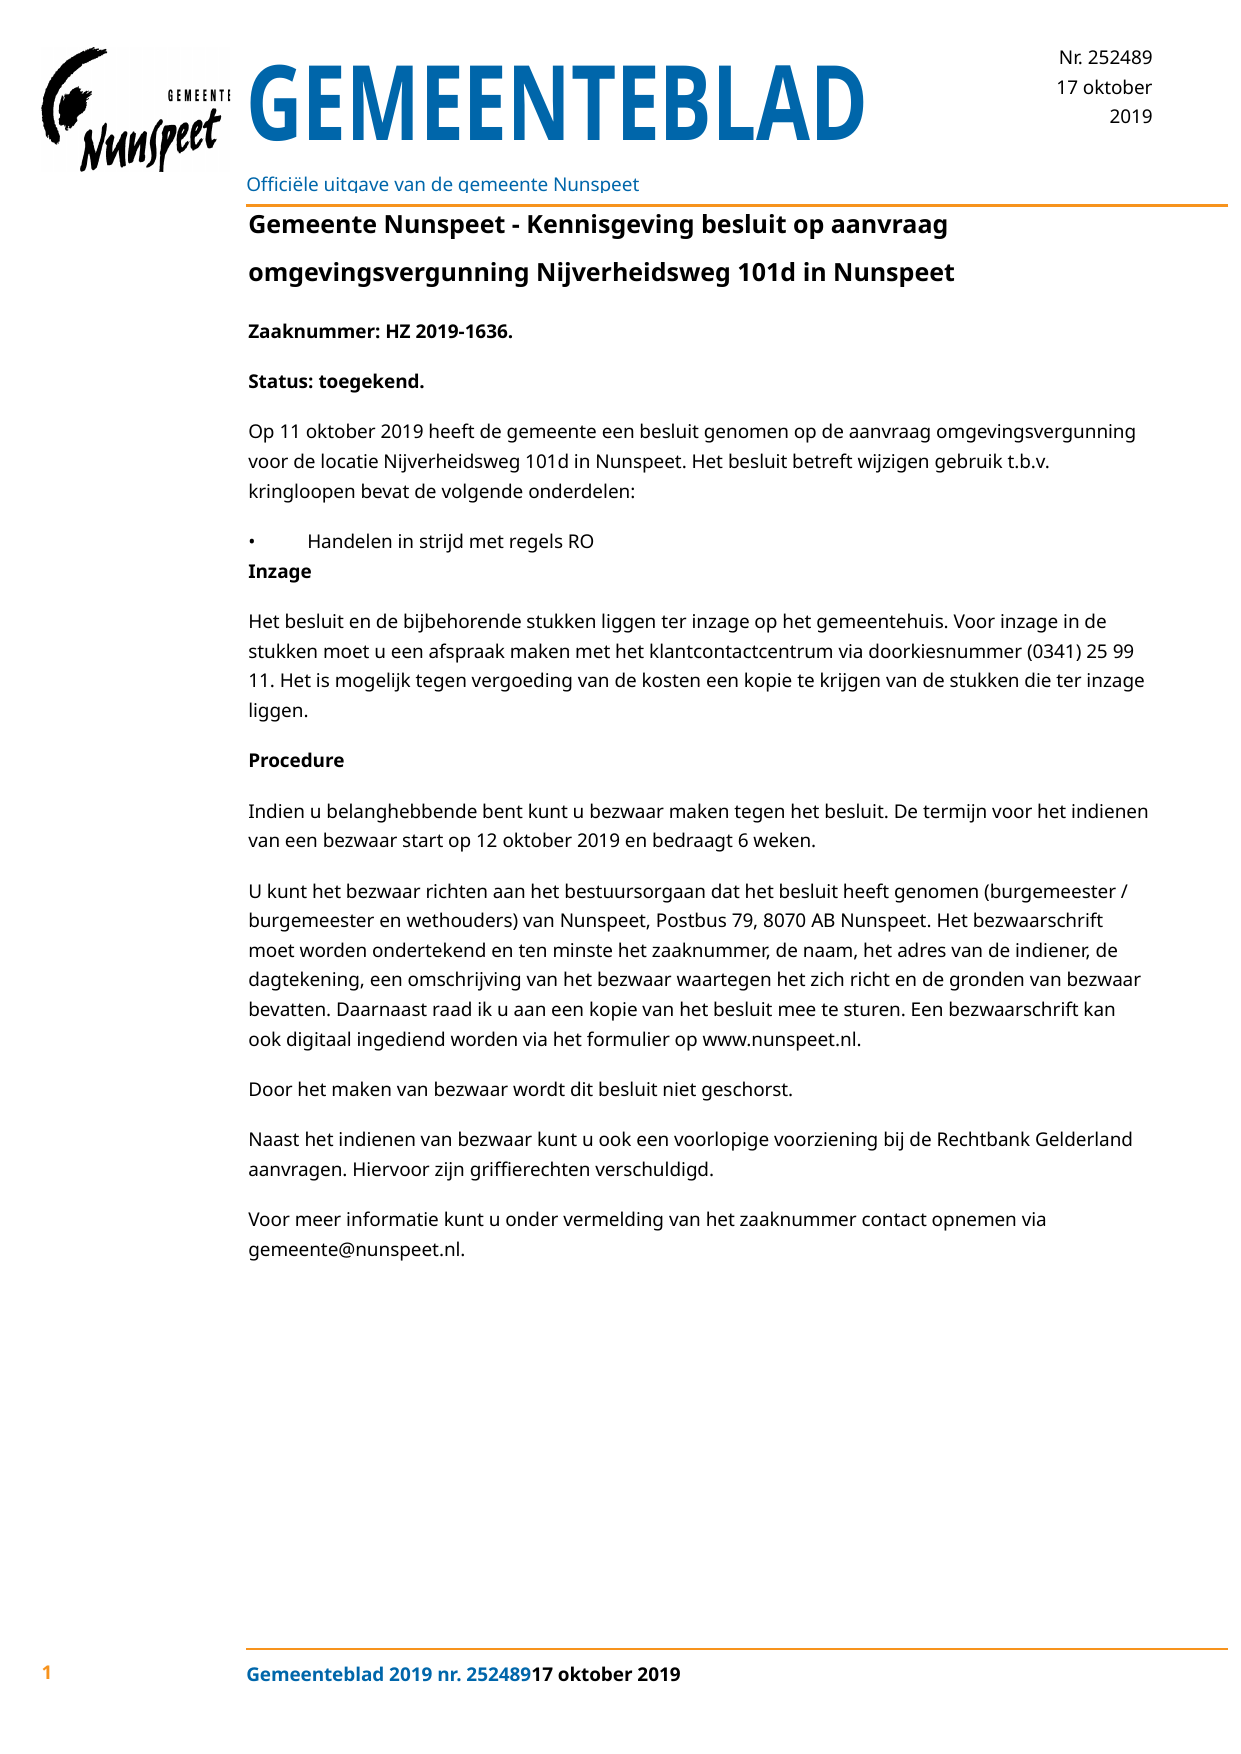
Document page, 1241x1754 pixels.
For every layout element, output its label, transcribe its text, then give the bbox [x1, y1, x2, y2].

text Zaaknummer: HZ 2019-1636. [248, 318, 1152, 344]
text Het besluit en de bijbehorende stukken liggen ter inzage op het gemeentehuis. Voor inzage in de stukken moet u een afspraak maken met het klantcontactcentrum via doorkiesnummer (0341) 25 99 11. Het is mogelijk tegen vergoeding van de kosten een kopie te krijgen van de stukken die ter inzage liggen. [248, 608, 1152, 723]
text Door het maken van bezwaar wordt dit besluit niet geschorst. [248, 1076, 1152, 1102]
text Gemeente Nunspeet - Kennisgeving besluit op aanvraag omgevingsvergunning Nijverheidsweg 101d in Nunspeet [248, 207, 1152, 288]
text Voor meer informatie kunt u onder vermelding van het zaaknummer contact opnemen via gemeente@nunspeet.nl. [248, 1207, 1152, 1262]
text Op 11 oktober 2019 heeft de gemeente een besluit genomen op de aanvraag omgevingsvergunning voor de locatie Nijverheidsweg 101d in Nunspeet. Het besluit betreft wijzigen gebruik t.b.v. kringloopen bevat de volgende onderdelen: [248, 419, 1152, 504]
text Indien u belanghebbende bent kunt u bezwaar maken tegen het besluit. De termijn voor het indienen van een bezwaar start op 12 oktober 2019 en bedraagt 6 weken. [248, 798, 1152, 853]
text U kunt het bezwaar richten aan het bestuursorgaan dat het besluit heeft genomen (burgemeester / burgemeester en wethouders) van Nunspeet, Postbus 79, 8070 AB Nunspeet. Het bezwaarschrift moet worden ondertekend en ten minste het zaaknummer, de naam, het adres van de indiener, de dagtekening, een omschrijving van het bezwaar waartegen het zich richt en de gronden van bezwaar bevatten. Daarnaast raad ik u aan een kopie van het besluit mee te sturen. Een bezwaarschrift kan ook digitaal ingediend worden via het formulier op www.nunspeet.nl. [248, 878, 1152, 1052]
text Status: toegekend. [248, 368, 1152, 394]
text Naast het indienen van bezwaar kunt u ook een voorlopige voorziening bij de Rechtbank Gelderland aanvragen. Hiervoor zijn griffierechten verschuldigd. [248, 1127, 1152, 1182]
text Procedure [248, 747, 1152, 773]
picture [41, 47, 231, 172]
text Inzage [248, 558, 1152, 584]
list Handelen in strijd met regels RO [248, 528, 1152, 554]
